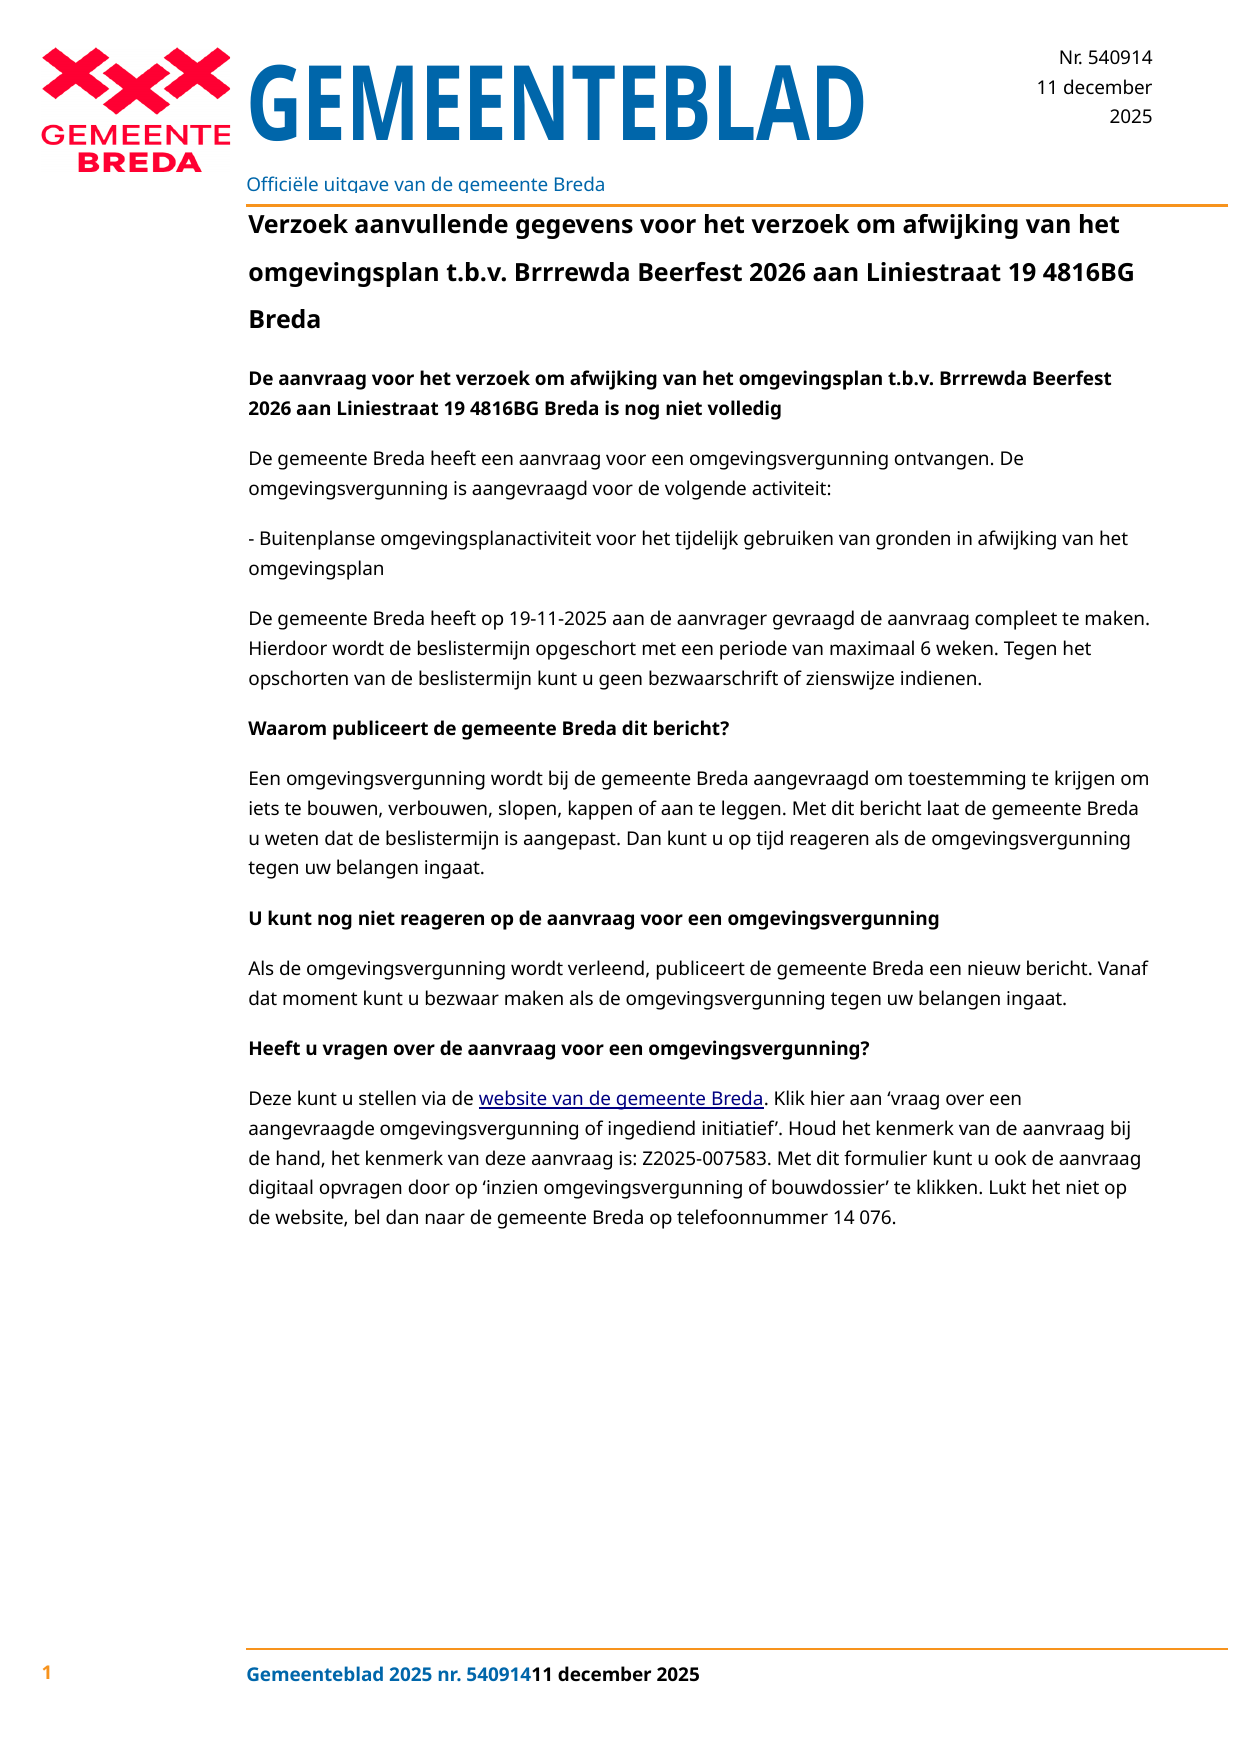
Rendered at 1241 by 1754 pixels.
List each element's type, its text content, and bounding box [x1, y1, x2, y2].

text Heeft u vragen over de aanvraag voor een omgevingsvergunning? [248, 1035, 1152, 1061]
text Als de omgevingsvergunning wordt verleend, publiceert de gemeente Breda een nieuw bericht. Vanaf dat moment kunt u bezwaar maken als de omgevingsvergunning tegen uw belangen ingaat. [248, 955, 1152, 1010]
text - Buitenplanse omgevingsplanactiviteit voor het tijdelijk gebruiken van gronden in afwijking van het omgevingsplan [248, 526, 1152, 581]
picture [41, 47, 231, 172]
text De gemeente Breda heeft een aanvraag voor een omgevingsvergunning ontvangen. De omgevingsvergunning is aangevraagd voor de volgende activiteit: [248, 446, 1152, 501]
text De aanvraag voor het verzoek om afwijking van het omgevingsplan t.b.v. Brrrewda Beerfest 2026 aan Liniestraat 19 4816BG Breda is nog niet volledig [248, 366, 1152, 421]
text Deze kunt u stellen via de website van de gemeente Breda. Klik hier aan ‘vraag over een aangevraagde omgevingsvergunning of ingediend initiatief’. Houd het kenmerk van de aanvraag bij de hand, het kenmerk van deze aanvraag is: Z2025-007583. Met dit formulier kunt u ook de aanvraag digitaal opvragen door op ‘inzien omgevingsvergunning of bouwdossier’ te klikken. Lukt het niet op de website, bel dan naar de gemeente Breda op telefoonnummer 14 076. [248, 1086, 1152, 1229]
text Een omgevingsvergunning wordt bij de gemeente Breda aangevraagd om toestemming te krijgen om iets te bouwen, verbouwen, slopen, kappen of aan te leggen. Met dit bericht laat de gemeente Breda u weten dat de beslistermijn is aangepast. Dan kunt u op tijd reageren als de omgevingsvergunning tegen uw belangen ingaat. [248, 766, 1152, 880]
text Waarom publiceert de gemeente Breda dit bericht? [248, 715, 1152, 741]
text De gemeente Breda heeft op 19-11-2025 aan de aanvrager gevraagd de aanvraag compleet te maken. Hierdoor wordt de beslistermijn opgeschort met een periode van maximaal 6 weken. Tegen het opschorten van de beslistermijn kunt u geen bezwaarschrift of zienswijze indienen. [248, 606, 1152, 690]
text Verzoek aanvullende gegevens voor het verzoek om afwijking van het omgevingsplan t.b.v. Brrrewda Beerfest 2026 aan Liniestraat 19 4816BG Breda [248, 207, 1152, 336]
text U kunt nog niet reageren op de aanvraag voor een omgevingsvergunning [248, 905, 1152, 930]
